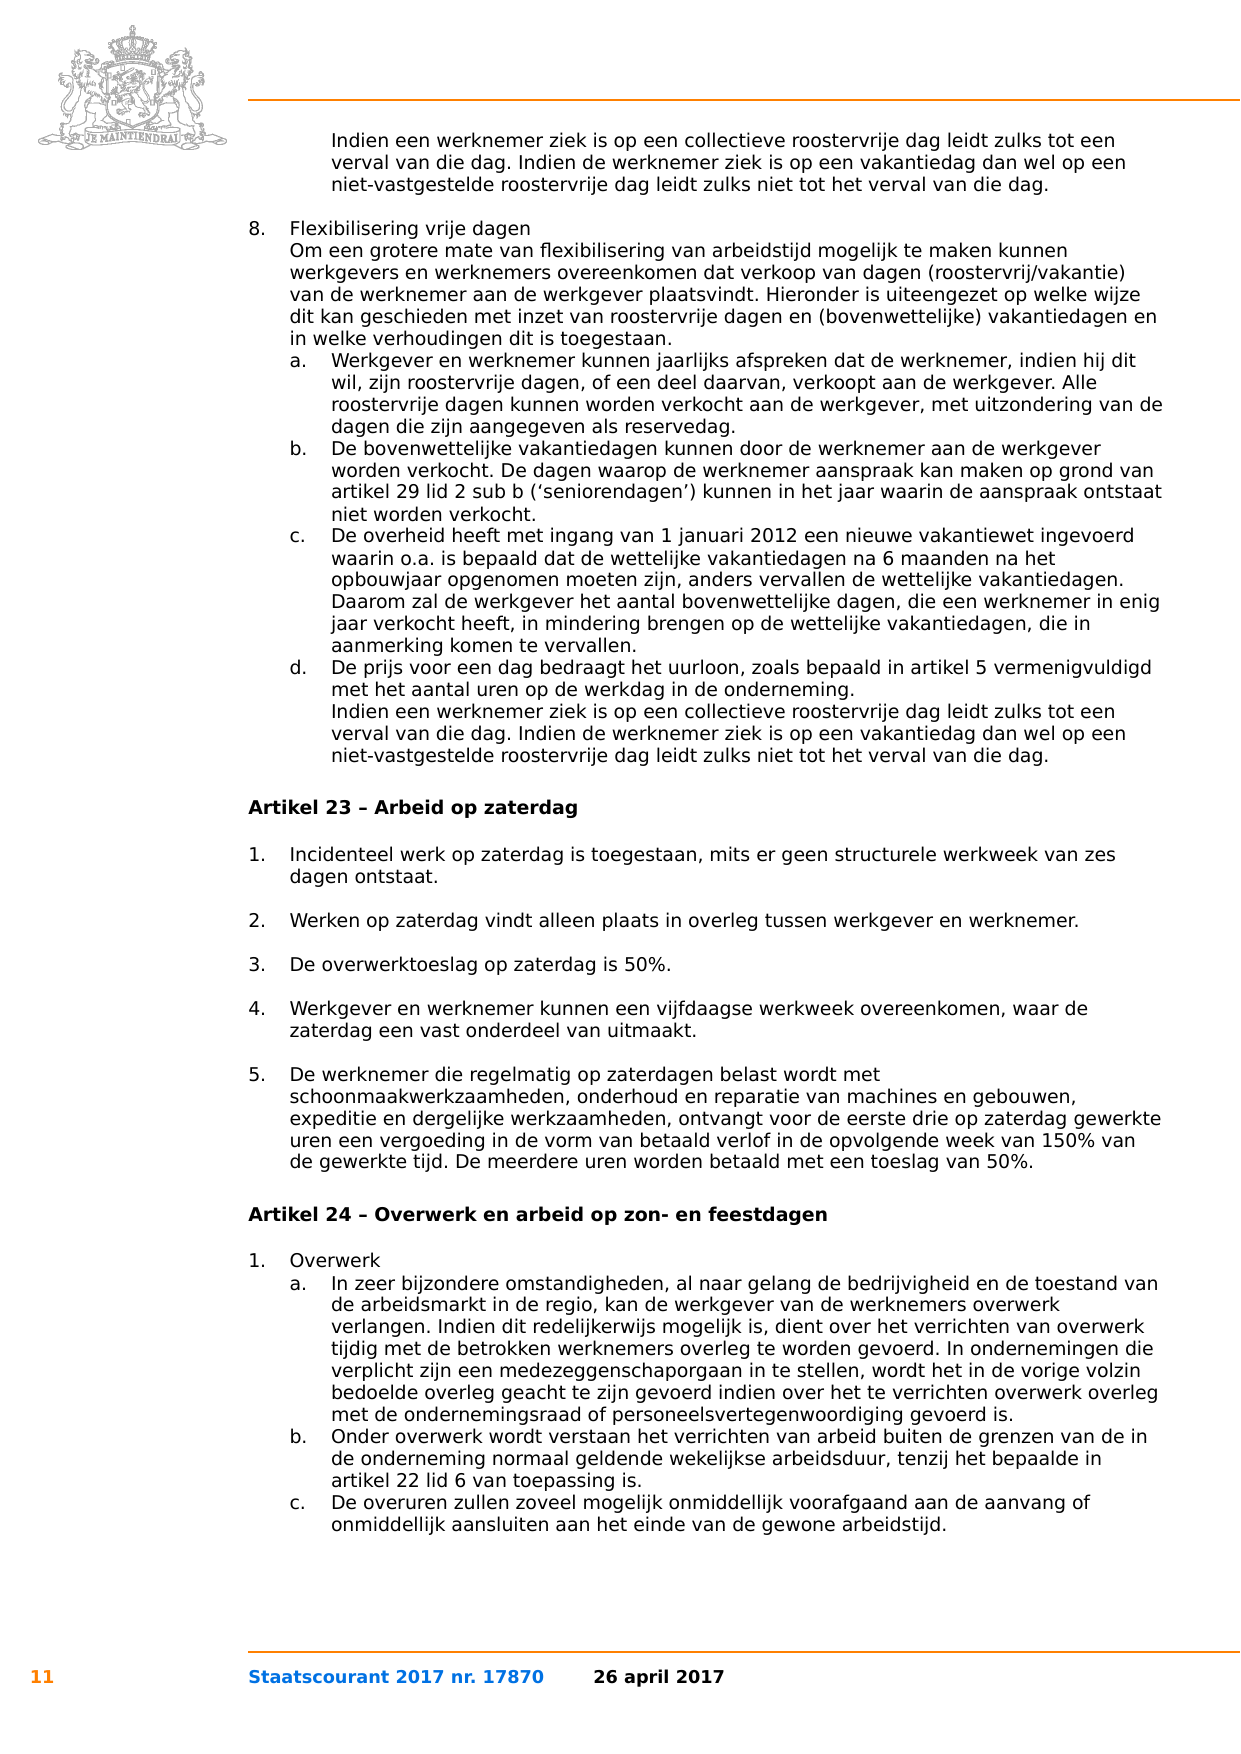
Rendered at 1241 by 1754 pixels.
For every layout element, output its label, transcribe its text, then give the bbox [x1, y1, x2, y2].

text 3. De overwerktoeslag op zaterdag is 50%. [248, 954, 1163, 976]
text Om een grotere mate van flexibilisering van arbeidstijd mogelijk te maken kunnen werkgevers en werknemers overeenkomen dat verkoop van dagen (roostervrij/vakantie) van de werknemer aan de werkgever plaatsvindt. Hieronder is uiteengezet op welke wijze dit kan geschieden met inzet van roostervrije dagen en (bovenwettelijke) vakantiedagen en in welke verhoudingen dit is toegestaan. [289, 240, 1163, 349]
text 8. Flexibilisering vrije dagen [248, 218, 1163, 240]
text b. De bovenwettelijke vakantiedagen kunnen door de werknemer aan de werkgever worden verkocht. De dagen waarop de werknemer aanspraak kan maken op grond van artikel 29 lid 2 sub b (‘seniorendagen’) kunnen in het jaar waarin de aanspraak ontstaat niet worden verkocht. [289, 437, 1163, 525]
text 1. Incidenteel werk op zaterdag is toegestaan, mits er geen structurele werkweek van zes dagen ontstaat. [248, 844, 1163, 888]
text 4. Werkgever en werknemer kunnen een vijfdaagse werkweek overeenkomen, waar de zaterdag een vast onderdeel van uitmaakt. [248, 998, 1163, 1042]
text a. In zeer bijzondere omstandigheden, al naar gelang de bedrijvigheid en de toestand van de arbeidsmarkt in de regio, kan de werkgever van de werknemers overwerk verlangen. Indien dit redelijkerwijs mogelijk is, dient over het verrichten van overwerk tijdig met de betrokken werknemers overleg te worden gevoerd. In ondernemingen die verplicht zijn een medezeggenschaporgaan in te stellen, wordt het in de vorige volzin bedoelde overleg geacht te zijn gevoerd indien over het te verrichten overwerk overleg met de ondernemingsraad of personeelsvertegenwoordiging gevoerd is. [289, 1272, 1163, 1426]
picture [38, 25, 227, 150]
subtitle Artikel 24 – Overwerk en arbeid op zon- en feestdagen [248, 1203, 1163, 1225]
text 5. De werknemer die regelmatig op zaterdagen belast wordt met schoonmaakwerkzaamheden, onderhoud en reparatie van machines en gebouwen, expeditie en dergelijke werkzaamheden, ontvangt voor de eerste drie op zaterdag gewerkte uren een vergoeding in de vorm van betaald verlof in de opvolgende week van 150% van de gewerkte tijd. De meerdere uren worden betaald met een toeslag van 50%. [248, 1063, 1163, 1173]
text a. Werkgever en werknemer kunnen jaarlijks afspreken dat de werknemer, indien hij dit wil, zijn roostervrije dagen, of een deel daarvan, verkoopt aan de werkgever. Alle roostervrije dagen kunnen worden verkocht aan de werkgever, met uitzondering van de dagen die zijn aangegeven als reservedag. [289, 349, 1163, 437]
text Indien een werknemer ziek is op een collectieve roostervrije dag leidt zulks tot een verval van die dag. Indien de werknemer ziek is op een vakantiedag dan wel op een niet-vastgestelde roostervrije dag leidt zulks niet tot het verval van die dag. [331, 701, 1163, 767]
text c. De overuren zullen zoveel mogelijk onmiddellijk voorafgaand aan de aanvang of onmiddellijk aansluiten aan het einde van de gewone arbeidstijd. [289, 1492, 1163, 1536]
text c. De overheid heeft met ingang van 1 januari 2012 een nieuwe vakantiewet ingevoerd waarin o.a. is bepaald dat de wettelijke vakantiedagen na 6 maanden na het opbouwjaar opgenomen moeten zijn, anders vervallen de wettelijke vakantiedagen. Daarom zal de werkgever het aantal bovenwettelijke dagen, die een werknemer in enig jaar verkocht heeft, in mindering brengen op de wettelijke vakantiedagen, die in aanmerking komen te vervallen. [289, 525, 1163, 657]
text d. De prijs voor een dag bedraagt het uurloon, zoals bepaald in artikel 5 vermenigvuldigd met het aantal uren op de werkdag in de onderneming. [289, 657, 1163, 701]
subtitle Artikel 23 – Arbeid op zaterdag [248, 797, 1163, 819]
text b. Onder overwerk wordt verstaan het verrichten van arbeid buiten de grenzen van de in de onderneming normaal geldende wekelijkse arbeidsduur, tenzij het bepaalde in artikel 22 lid 6 van toepassing is. [289, 1426, 1163, 1492]
text 1. Overwerk [248, 1250, 1163, 1272]
text Indien een werknemer ziek is op een collectieve roostervrije dag leidt zulks tot een verval van die dag. Indien de werknemer ziek is op een vakantiedag dan wel op een niet-vastgestelde roostervrije dag leidt zulks niet tot het verval van die dag. [331, 130, 1163, 196]
text 2. Werken op zaterdag vindt alleen plaats in overleg tussen werkgever en werknemer. [248, 910, 1163, 932]
